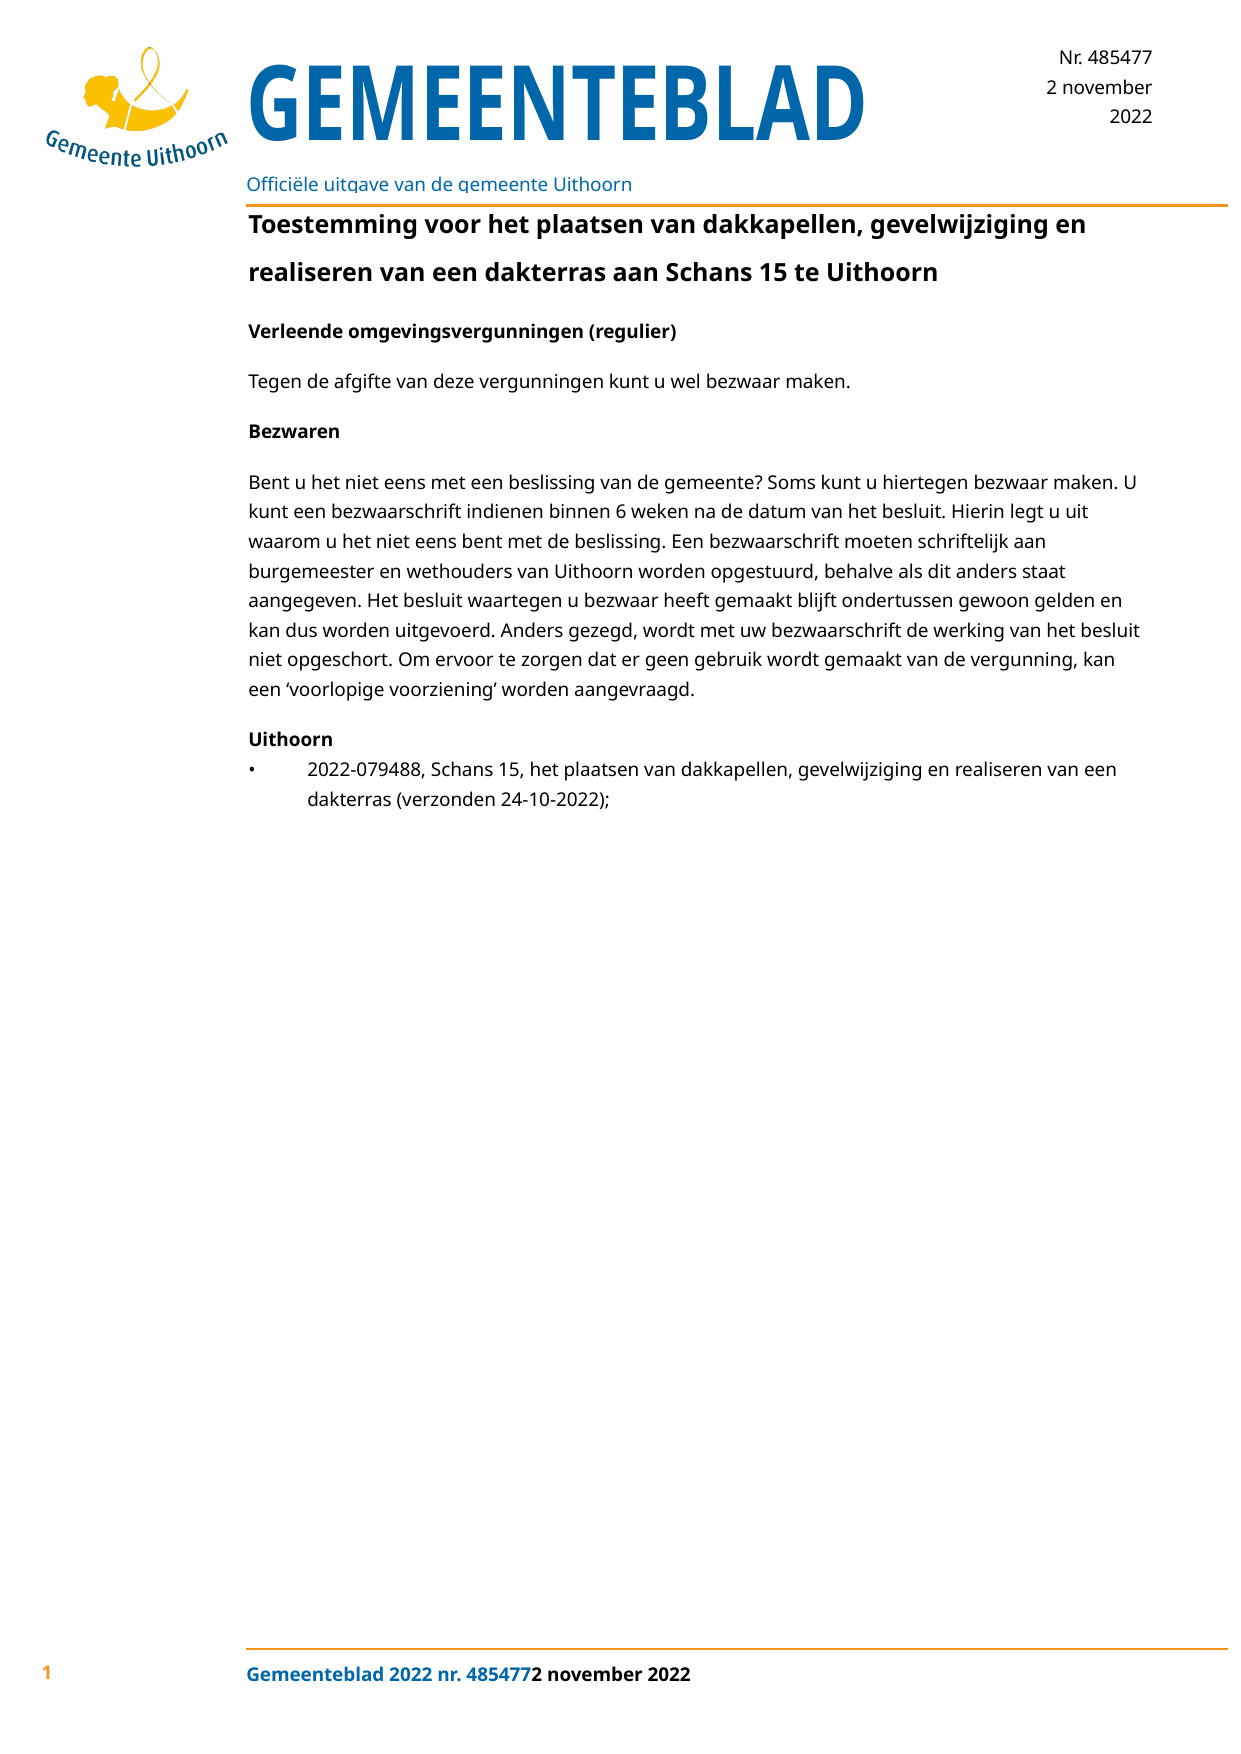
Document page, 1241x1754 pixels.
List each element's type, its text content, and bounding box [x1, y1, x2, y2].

text Bent u het niet eens met een beslissing van de gemeente? Soms kunt u hiertegen bezwaar maken. U kunt een bezwaarschrift indienen binnen 6 weken na de datum van het besluit. Hierin legt u uit waarom u het niet eens bent met de beslissing. Een bezwaarschrift moeten schriftelijk aan burgemeester en wethouders van Uithoorn worden opgestuurd, behalve als dit anders staat aangegeven. Het besluit waartegen u bezwaar heeft gemaakt blijft ondertussen gewoon gelden en kan dus worden uitgevoerd. Anders gezegd, wordt met uw bezwaarschrift de werking van het besluit niet opgeschort. Om ervoor te zorgen dat er geen gebruik wordt gemaakt van de vergunning, kan een ‘voorlopige voorziening’ worden aangevraagd. [248, 469, 1152, 702]
text Bezwaren [248, 419, 1152, 444]
text Tegen de afgifte van deze vergunningen kunt u wel bezwaar maken. [248, 368, 1152, 394]
text Toestemming voor het plaatsen van dakkapellen, gevelwijziging en realiseren van een dakterras aan Schans 15 te Uithoorn [248, 207, 1152, 288]
picture [41, 47, 231, 172]
text Verleende omgevingsvergunningen (regulier) [248, 318, 1152, 344]
text Uithoorn [248, 727, 1152, 752]
list 2022-079488, Schans 15, het plaatsen van dakkapellen, gevelwijziging en realiseren van een dakterras (verzonden 24-10-2022); [248, 756, 1152, 812]
